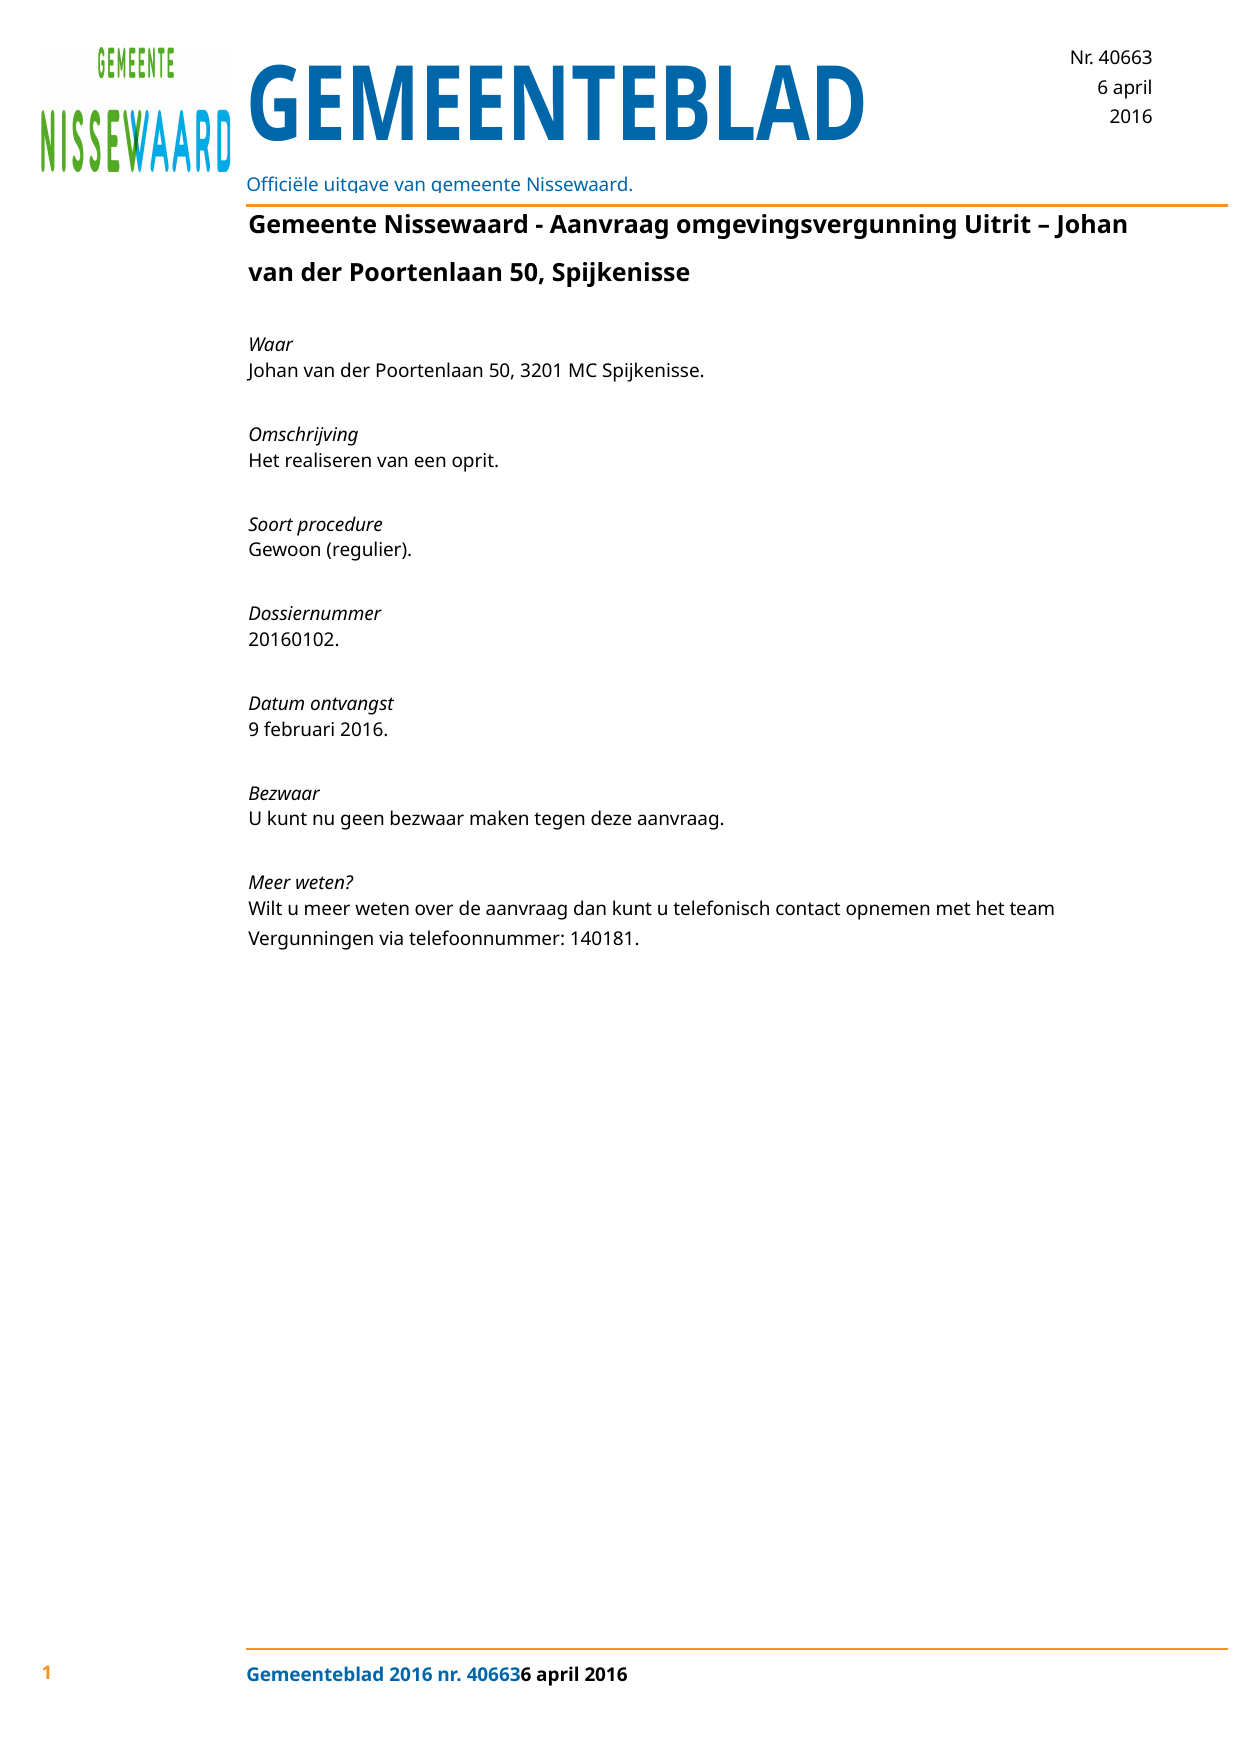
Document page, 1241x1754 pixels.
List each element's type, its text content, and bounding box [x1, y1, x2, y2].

text Wilt u meer weten over de aanvraag dan kunt u telefonisch contact opnemen met het team Vergunningen via telefoonnummer: 140181. [248, 895, 1152, 951]
text Meer weten? [248, 869, 1152, 895]
picture [41, 47, 231, 172]
text Omschrijving [248, 421, 1152, 447]
text U kunt nu geen bezwaar maken tegen deze aanvraag. [248, 806, 1152, 831]
text Gemeente Nissewaard - Aanvraag omgevingsvergunning Uitrit – Johan van der Poortenlaan 50, Spijkenisse [248, 207, 1152, 288]
picture [200, 151, 206, 172]
picture [154, 157, 165, 172]
text Gewoon (regulier). [248, 537, 1152, 562]
text Het realiseren van een oprit. [248, 447, 1152, 473]
text 20160102. [248, 626, 1152, 652]
text Waar [248, 331, 1152, 357]
text 9 februari 2016. [248, 716, 1152, 742]
text Soort procedure [248, 511, 1152, 537]
picture [222, 122, 227, 160]
picture [176, 157, 187, 172]
text Bezwaar [248, 780, 1152, 806]
text Dossiernummer [248, 601, 1152, 626]
picture [201, 122, 206, 138]
text Datum ontvangst [248, 690, 1152, 716]
text Johan van der Poortenlaan 50, 3201 MC Spijkenisse. [248, 357, 1152, 383]
